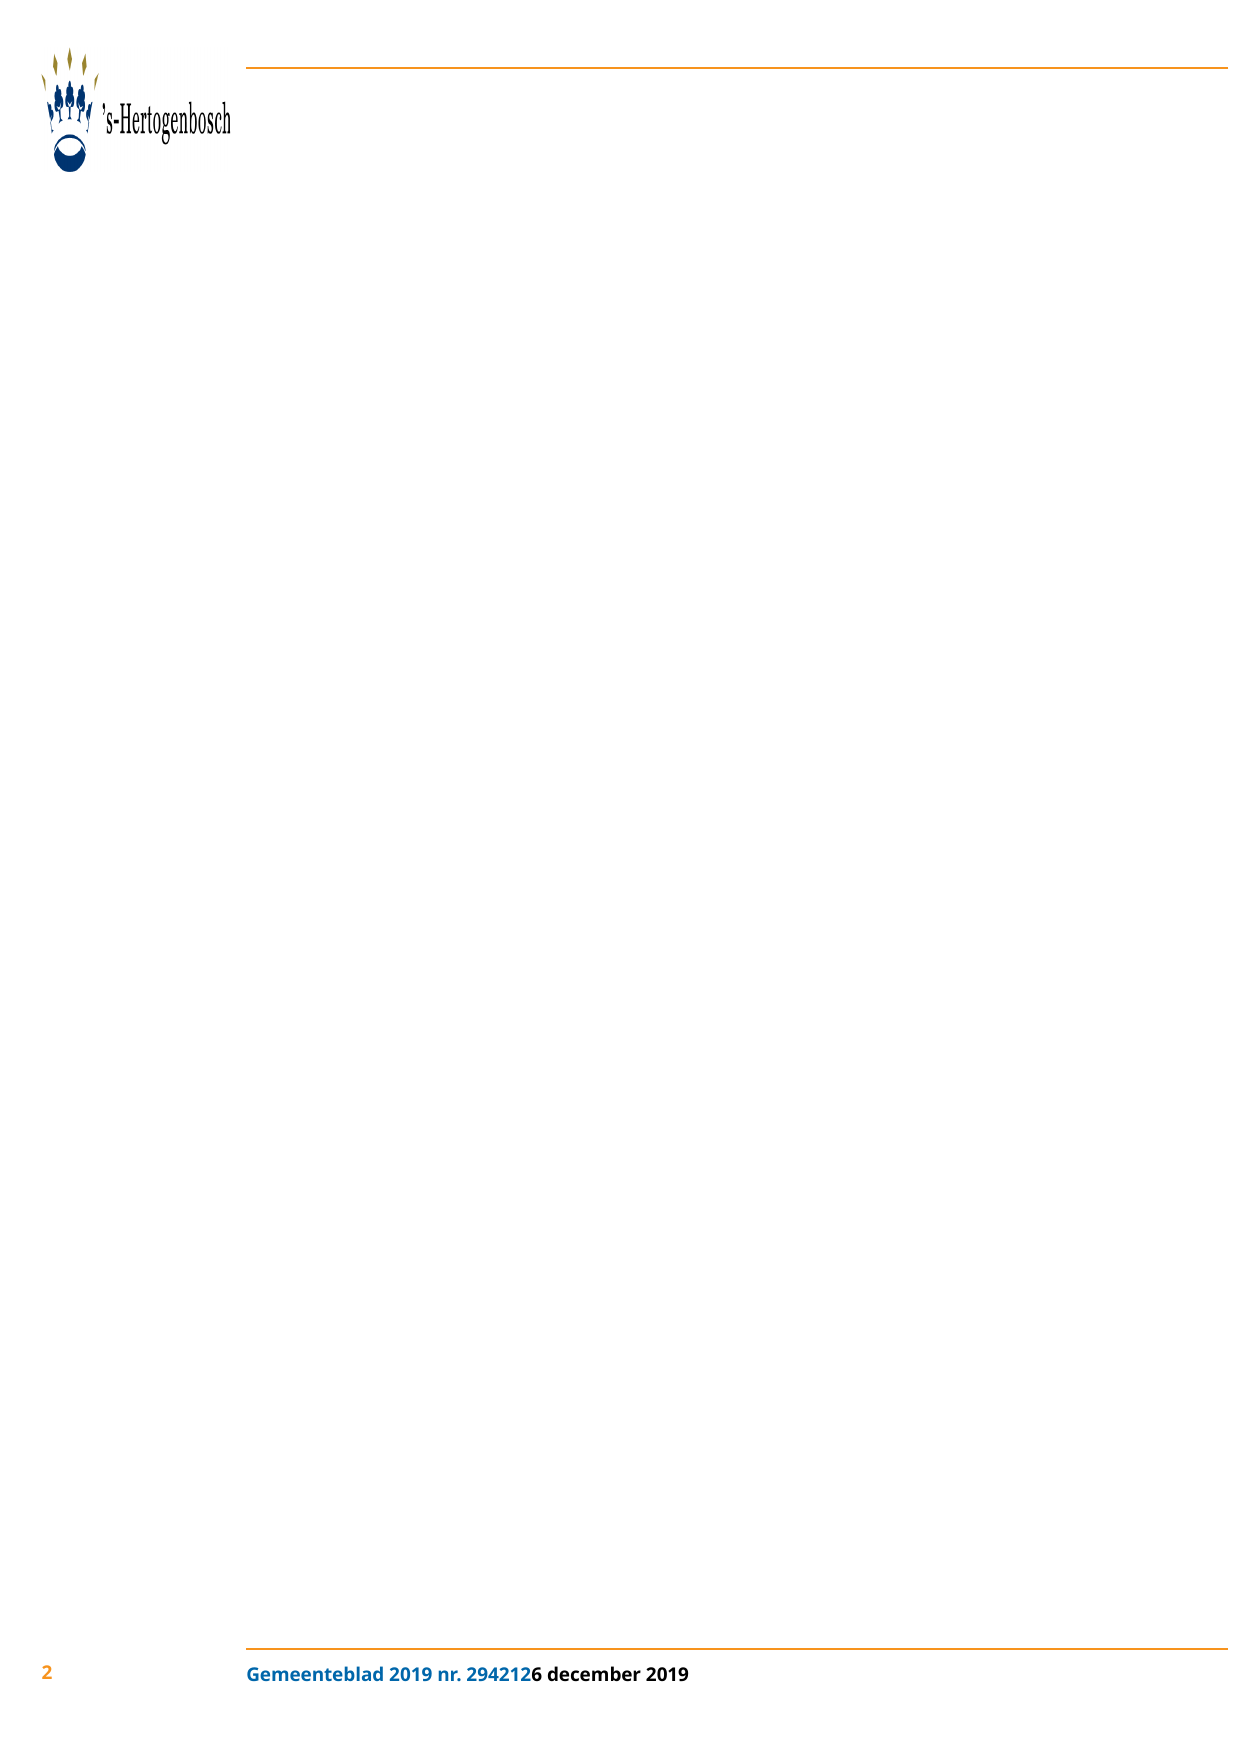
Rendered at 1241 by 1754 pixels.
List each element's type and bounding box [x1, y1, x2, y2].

picture [41, 47, 231, 172]
